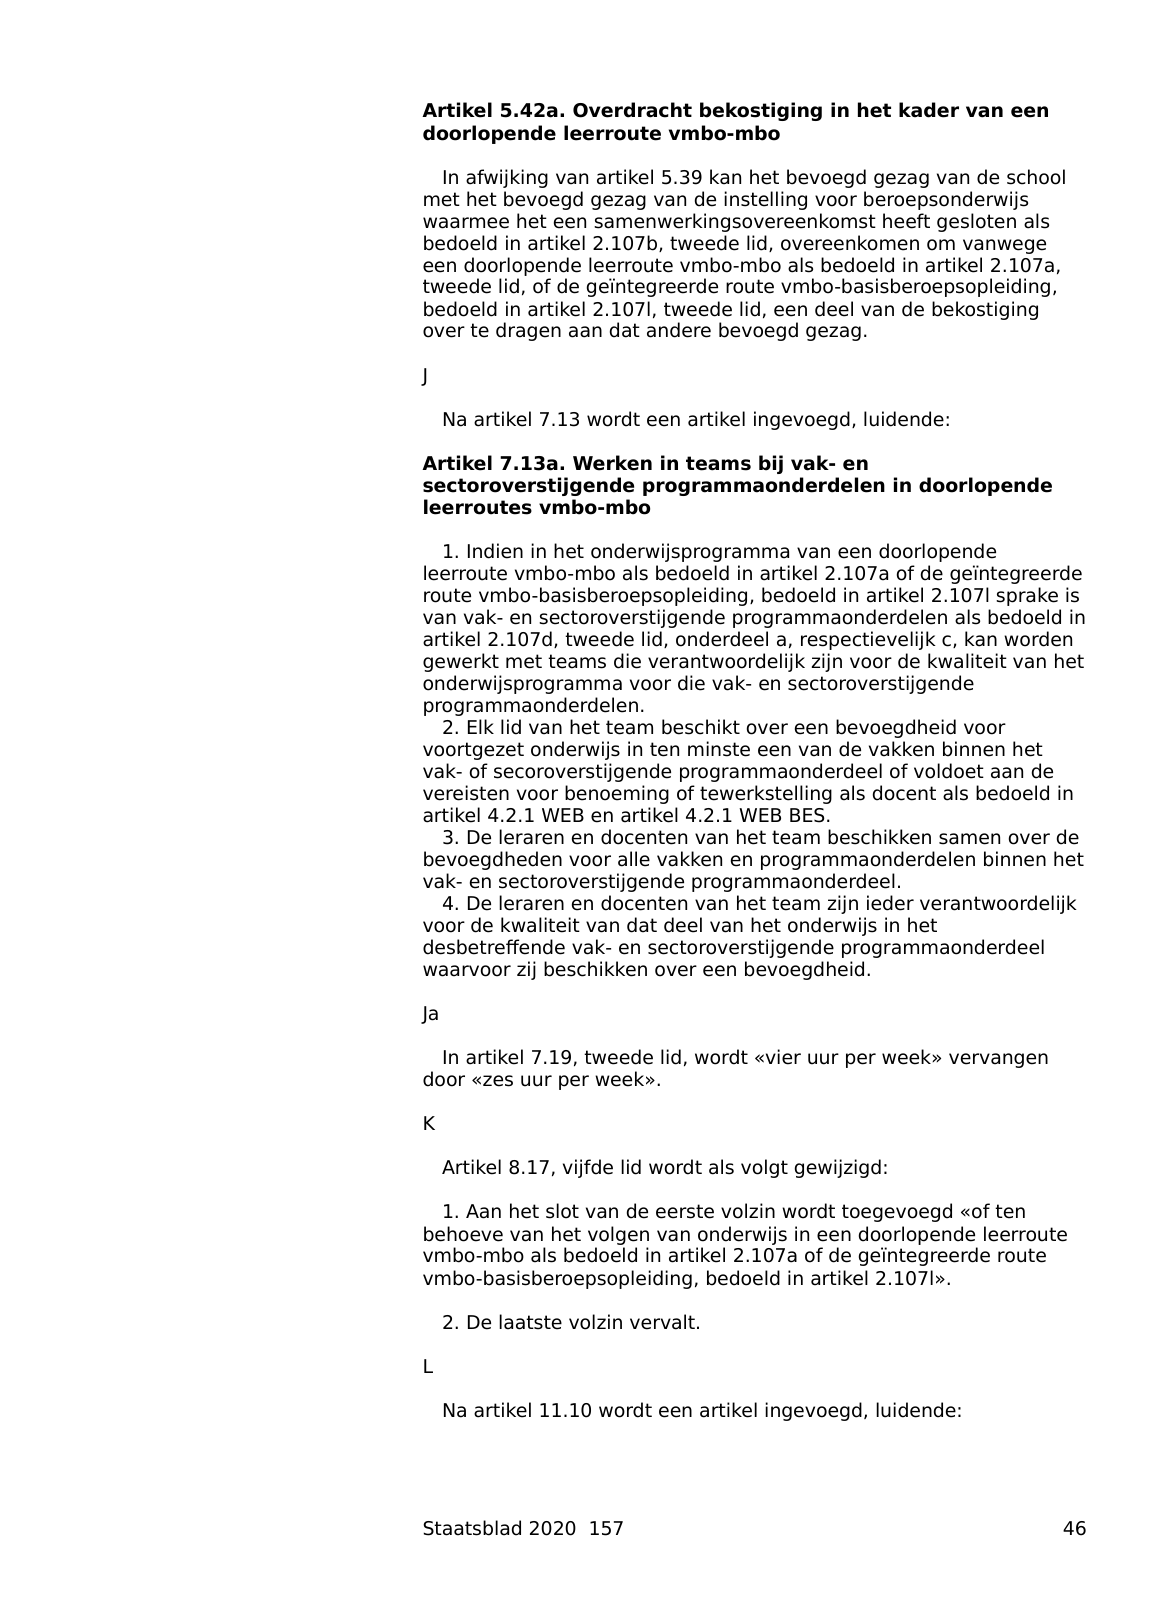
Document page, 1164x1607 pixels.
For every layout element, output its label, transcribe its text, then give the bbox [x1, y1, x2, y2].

text In artikel 7.19, tweede lid, wordt «vier uur per week» vervangen door «zes uur per week». [422, 1047, 1087, 1091]
text Na artikel 7.13 wordt een artikel ingevoegd, luidende: [422, 409, 1087, 431]
text K [422, 1113, 1087, 1135]
text 3. De leraren en docenten van het team beschikken samen over de bevoegdheden voor alle vakken en programmaonderdelen binnen het vak- en sectoroverstijgende programmaonderdeel. [422, 827, 1087, 893]
subtitle Artikel 7.13a. Werken in teams bij vak- en sectoroverstijgende programmaonderdelen in doorlopende leerroutes vmbo-mbo [422, 453, 1087, 519]
text 2. Elk lid van het team beschikt over een bevoegdheid voor voortgezet onderwijs in ten minste een van de vakken binnen het vak- of secoroverstijgende programmaonderdeel of voldoet aan de vereisten voor benoeming of tewerkstelling als docent als bedoeld in artikel 4.2.1 WEB en artikel 4.2.1 WEB BES. [422, 717, 1087, 827]
text Artikel 8.17, vijfde lid wordt als volgt gewijzigd: [422, 1157, 1087, 1179]
text Ja [422, 1003, 1087, 1025]
text 1. Aan het slot van de eerste volzin wordt toegevoegd «of ten behoeve van het volgen van onderwijs in een doorlopende leerroute vmbo-mbo als bedoeld in artikel 2.107a of de geïntegreerde route vmbo-basisberoepsopleiding, bedoeld in artikel 2.107l». [422, 1201, 1087, 1289]
text 1. Indien in het onderwijsprogramma van een doorlopende leerroute vmbo-mbo als bedoeld in artikel 2.107a of de geïntegreerde route vmbo-basisberoepsopleiding, bedoeld in artikel 2.107l sprake is van vak- en sectoroverstijgende programmaonderdelen als bedoeld in artikel 2.107d, tweede lid, onderdeel a, respectievelijk c, kan worden gewerkt met teams die verantwoordelijk zijn voor de kwaliteit van het onderwijsprogramma voor die vak- en sectoroverstijgende programmaonderdelen. [422, 541, 1087, 717]
text L [422, 1356, 1087, 1378]
text J [422, 364, 1087, 387]
text In afwijking van artikel 5.39 kan het bevoegd gezag van de school met het bevoegd gezag van de instelling voor beroepsonderwijs waarmee het een samenwerkingsovereenkomst heeft gesloten als bedoeld in artikel 2.107b, tweede lid, overeenkomen om vanwege een doorlopende leerroute vmbo-mbo als bedoeld in artikel 2.107a, tweede lid, of de geïntegreerde route vmbo-basisberoepsopleiding, bedoeld in artikel 2.107l, tweede lid, een deel van de bekostiging over te dragen aan dat andere bevoegd gezag. [422, 167, 1087, 342]
text 2. De laatste volzin vervalt. [422, 1312, 1087, 1333]
subtitle Artikel 5.42a. Overdracht bekostiging in het kader van een doorlopende leerroute vmbo-mbo [422, 100, 1087, 144]
text 4. De leraren en docenten van het team zijn ieder verantwoordelijk voor de kwaliteit van dat deel van het onderwijs in het desbetreffende vak- en sectoroverstijgende programmaonderdeel waarvoor zij beschikken over een bevoegdheid. [422, 893, 1087, 981]
text Na artikel 11.10 wordt een artikel ingevoegd, luidende: [422, 1400, 1087, 1422]
